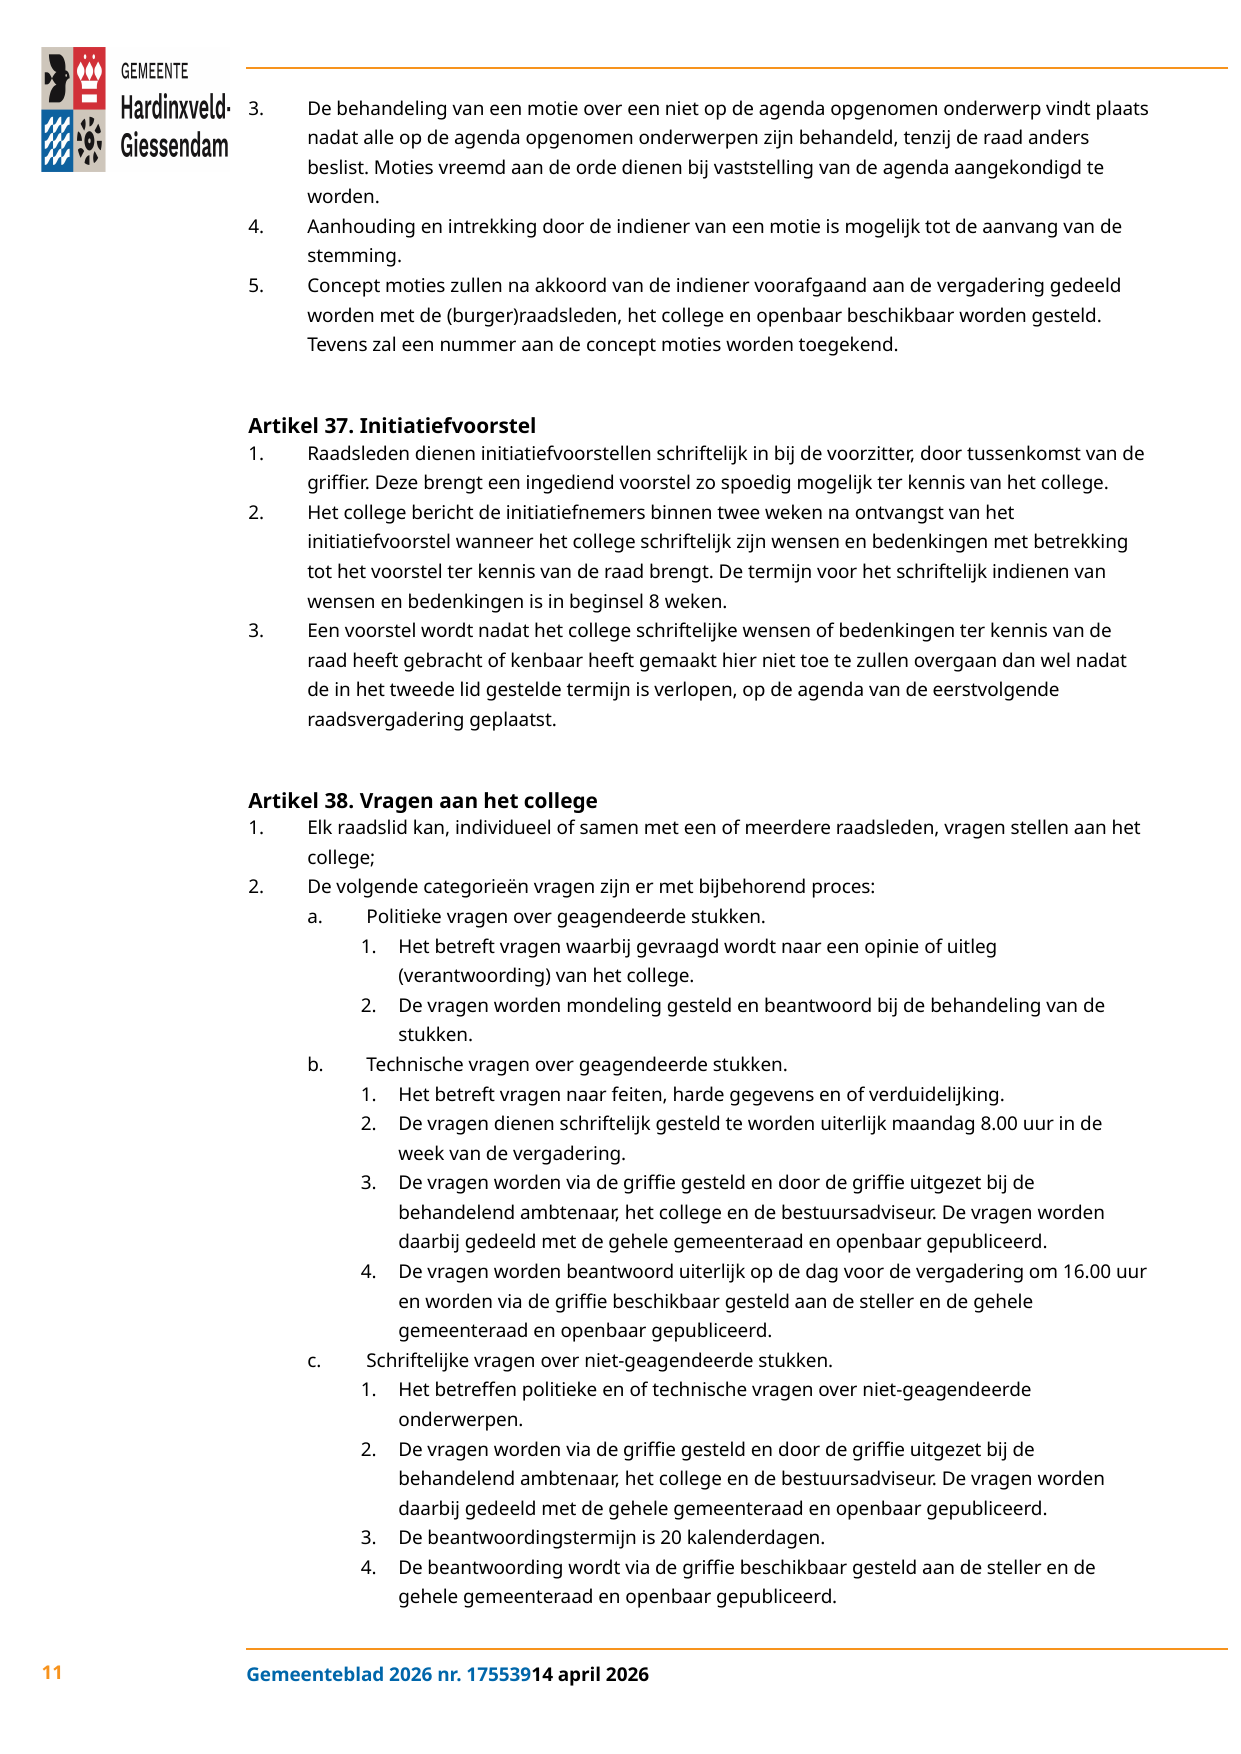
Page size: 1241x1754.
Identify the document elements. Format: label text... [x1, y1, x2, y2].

list Een voorstel wordt nadat het college schriftelijke wensen of bedenkingen ter kennis van de raad heeft gebracht of kenbaar heeft gemaakt hier niet toe te zullen overgaan dan wel nadat de in het tweede lid gestelde termijn is verlopen, op de agenda van de eerstvolgende raadsvergadering geplaatst. [248, 617, 1152, 732]
list De vragen dienen schriftelijk gesteld te worden uiterlijk maandag 8.00 uur in de week van de vergadering. [361, 1110, 1152, 1166]
list De vragen worden mondeling gesteld en beantwoord bij de behandeling van de stukken. [361, 992, 1152, 1047]
list Het betreft vragen waarbij gevraagd wordt naar een opinie of uitleg (verantwoording) van het college. [361, 933, 1152, 988]
list De vragen worden via de griffie gesteld en door de griffie uitgezet bij de behandelend ambtenaar, het college en de bestuursadviseur. De vragen worden daarbij gedeeld met de gehele gemeenteraad en openbaar gepubliceerd. [361, 1169, 1152, 1254]
list Raadsleden dienen initiatiefvoorstellen schriftelijk in bij de voorzitter, door tussenkomst van de griffier. Deze brengt een ingediend voorstel zo spoedig mogelijk ter kennis van het college. [248, 440, 1152, 495]
list De vragen worden via de griffie gesteld en door de griffie uitgezet bij de behandelend ambtenaar, het college en de bestuursadviseur. De vragen worden daarbij gedeeld met de gehele gemeenteraad en openbaar gepubliceerd. [361, 1436, 1152, 1521]
list Aanhouding en intrekking door de indiener van een motie is mogelijk tot de aanvang van de stemming. [248, 213, 1152, 268]
list Het betreft vragen naar feiten, harde gegevens en of verduidelijking. [361, 1081, 1152, 1107]
list De beantwoording wordt via de griffie beschikbaar gesteld aan de steller en de gehele gemeenteraad en openbaar gepubliceerd. [361, 1554, 1152, 1609]
list Het college bericht de initiatiefnemers binnen twee weken na ontvangst van het initiatiefvoorstel wanneer het college schriftelijk zijn wensen en bedenkingen met betrekking tot het voorstel ter kennis van de raad brengt. De termijn voor het schriftelijk indienen van wensen en bedenkingen is in beginsel 8 weken. [248, 499, 1152, 613]
list Schriftelijke vragen over niet-geagendeerde stukken. [307, 1347, 1152, 1373]
list Concept moties zullen na akkoord van de indiener voorafgaand aan de vergadering gedeeld worden met de (burger)raadsleden, het college en openbaar beschikbaar worden gesteld. Tevens zal een nummer aan de concept moties worden toegekend. [248, 272, 1152, 357]
list De vragen worden beantwoord uiterlijk op de dag voor de vergadering om 16.00 uur en worden via de griffie beschikbaar gesteld aan de steller en de gehele gemeenteraad en openbaar gepubliceerd. [361, 1258, 1152, 1343]
list Technische vragen over geagendeerde stukken. [307, 1051, 1152, 1077]
list De volgende categorieën vragen zijn er met bijbehorend proces: [248, 874, 1152, 899]
list Elk raadslid kan, individueel of samen met een of meerdere raadsleden, vragen stellen aan het college; [248, 814, 1152, 870]
text Artikel 38. Vragen aan het college [248, 786, 1152, 814]
list Politieke vragen over geagendeerde stukken. [307, 903, 1152, 929]
text Artikel 37. Initiatiefvoorstel [248, 411, 1152, 440]
list De behandeling van een motie over een niet op de agenda opgenomen onderwerp vindt plaats nadat alle op de agenda opgenomen onderwerpen zijn behandeld, tenzij de raad anders beslist. Moties vreemd aan de orde dienen bij vaststelling van de agenda aangekondigd te worden. [248, 95, 1152, 209]
list De beantwoordingstermijn is 20 kalenderdagen. [361, 1524, 1152, 1550]
picture [41, 47, 231, 172]
list Het betreffen politieke en of technische vragen over niet-geagendeerde onderwerpen. [361, 1377, 1152, 1432]
